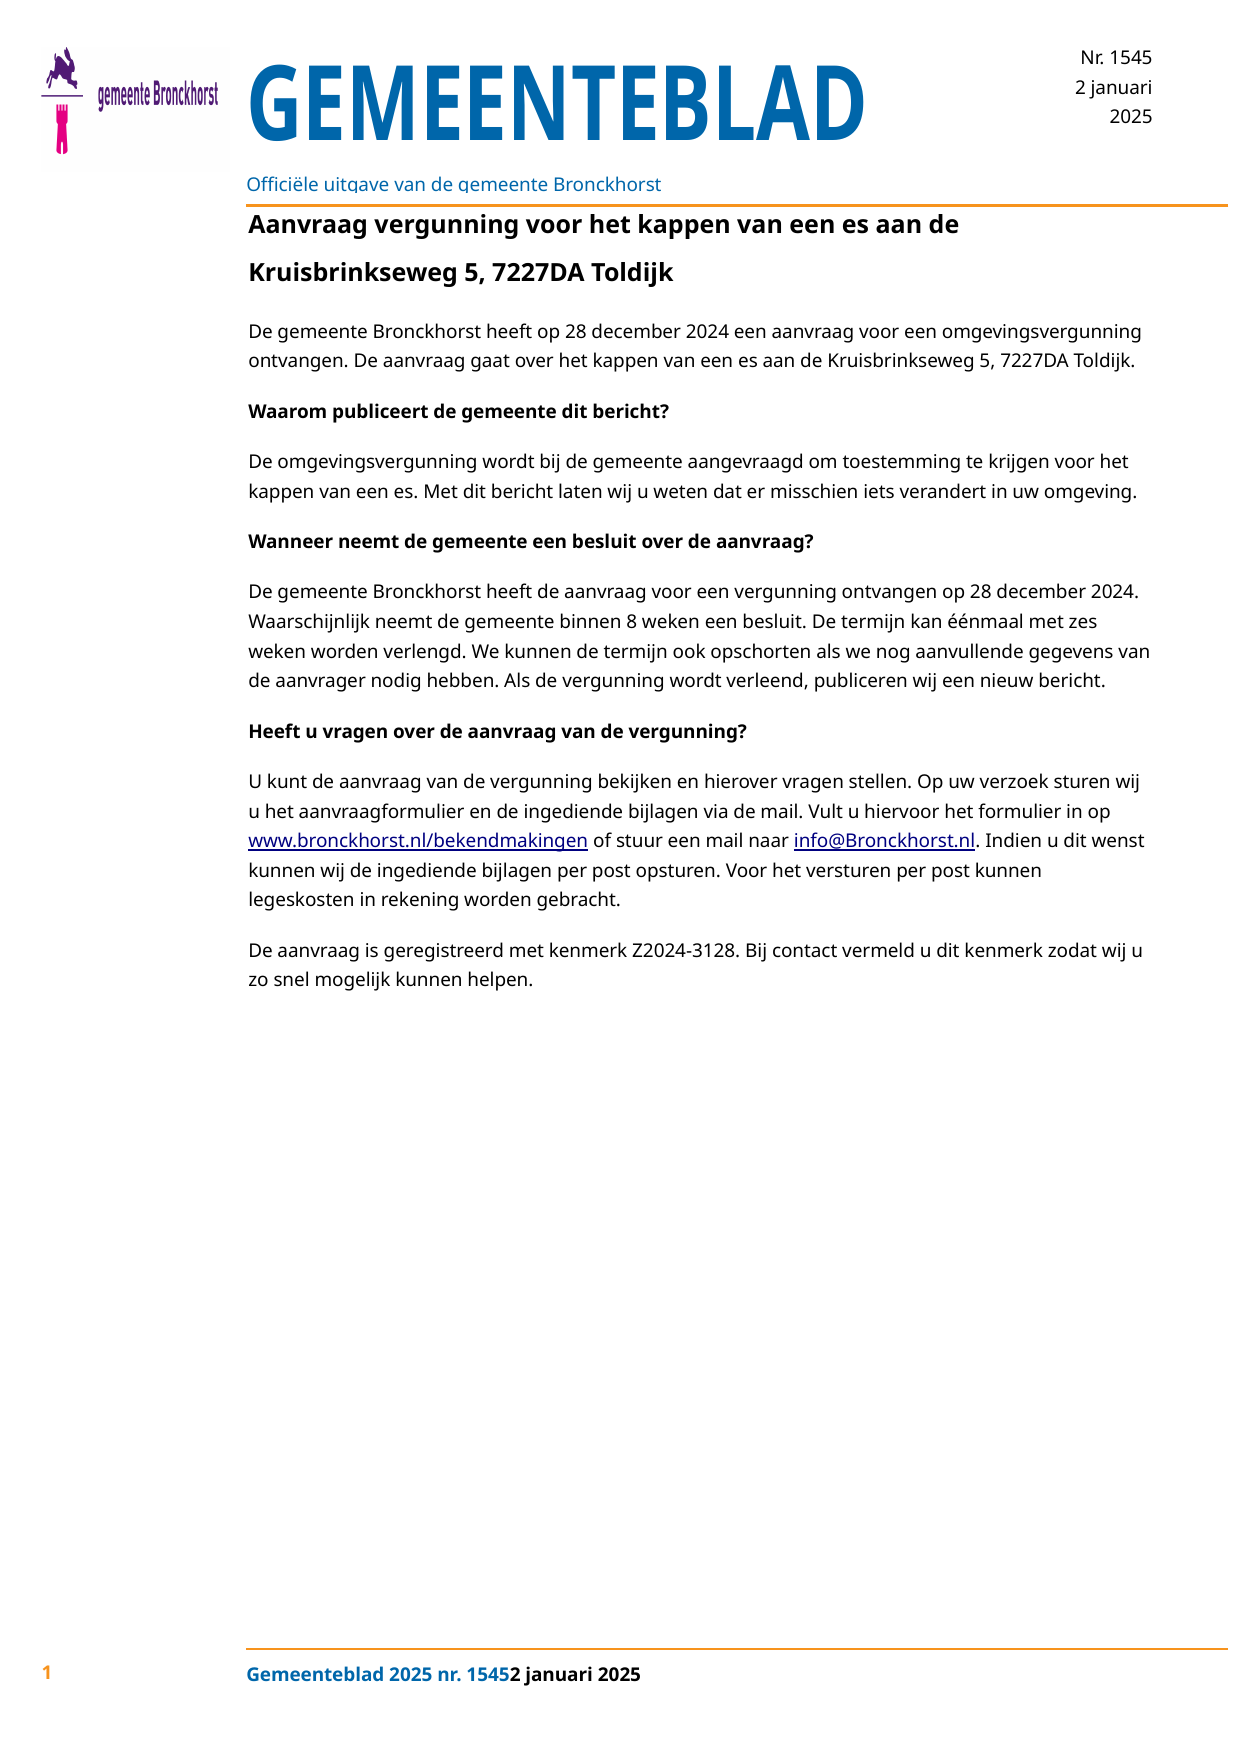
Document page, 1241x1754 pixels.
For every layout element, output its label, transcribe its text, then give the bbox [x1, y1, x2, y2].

text U kunt de aanvraag van de vergunning bekijken en hierover vragen stellen. Op uw verzoek sturen wij u het aanvraagformulier en de ingediende bijlagen via de mail. Vult u hiervoor het formulier in op www.bronckhorst.nl/bekendmakingen of stuur een mail naar info@Bronckhorst.nl. Indien u dit wenst kunnen wij de ingediende bijlagen per post opsturen. Voor het versturen per post kunnen legeskosten in rekening worden gebracht. [248, 768, 1152, 912]
text Wanneer neemt de gemeente een besluit over de aanvraag? [248, 528, 1152, 554]
text Heeft u vragen over de aanvraag van de vergunning? [248, 718, 1152, 744]
text De gemeente Bronckhorst heeft op 28 december 2024 een aanvraag voor een omgevingsvergunning ontvangen. De aanvraag gaat over het kappen van een es aan de Kruisbrinkseweg 5, 7227DA Toldijk. [248, 318, 1152, 373]
text Aanvraag vergunning voor het kappen van een es aan de Kruisbrinkseweg 5, 7227DA Toldijk [248, 207, 1152, 288]
picture [41, 47, 231, 172]
text De omgevingsvergunning wordt bij de gemeente aangevraagd om toestemming te krijgen voor het kappen van een es. Met dit bericht laten wij u weten dat er misschien iets verandert in uw omgeving. [248, 448, 1152, 504]
text Waarom publiceert de gemeente dit bericht? [248, 398, 1152, 424]
text De aanvraag is geregistreerd met kenmerk Z2024-3128. Bij contact vermeld u dit kenmerk zodat wij u zo snel mogelijk kunnen helpen. [248, 937, 1152, 992]
text De gemeente Bronckhorst heeft de aanvraag voor een vergunning ontvangen op 28 december 2024. Waarschijnlijk neemt de gemeente binnen 8 weken een besluit. De termijn kan éénmaal met zes weken worden verlengd. We kunnen de termijn ook opschorten als we nog aanvullende gegevens van de aanvrager nodig hebben. Als de vergunning wordt verleend, publiceren wij een nieuw bericht. [248, 579, 1152, 693]
